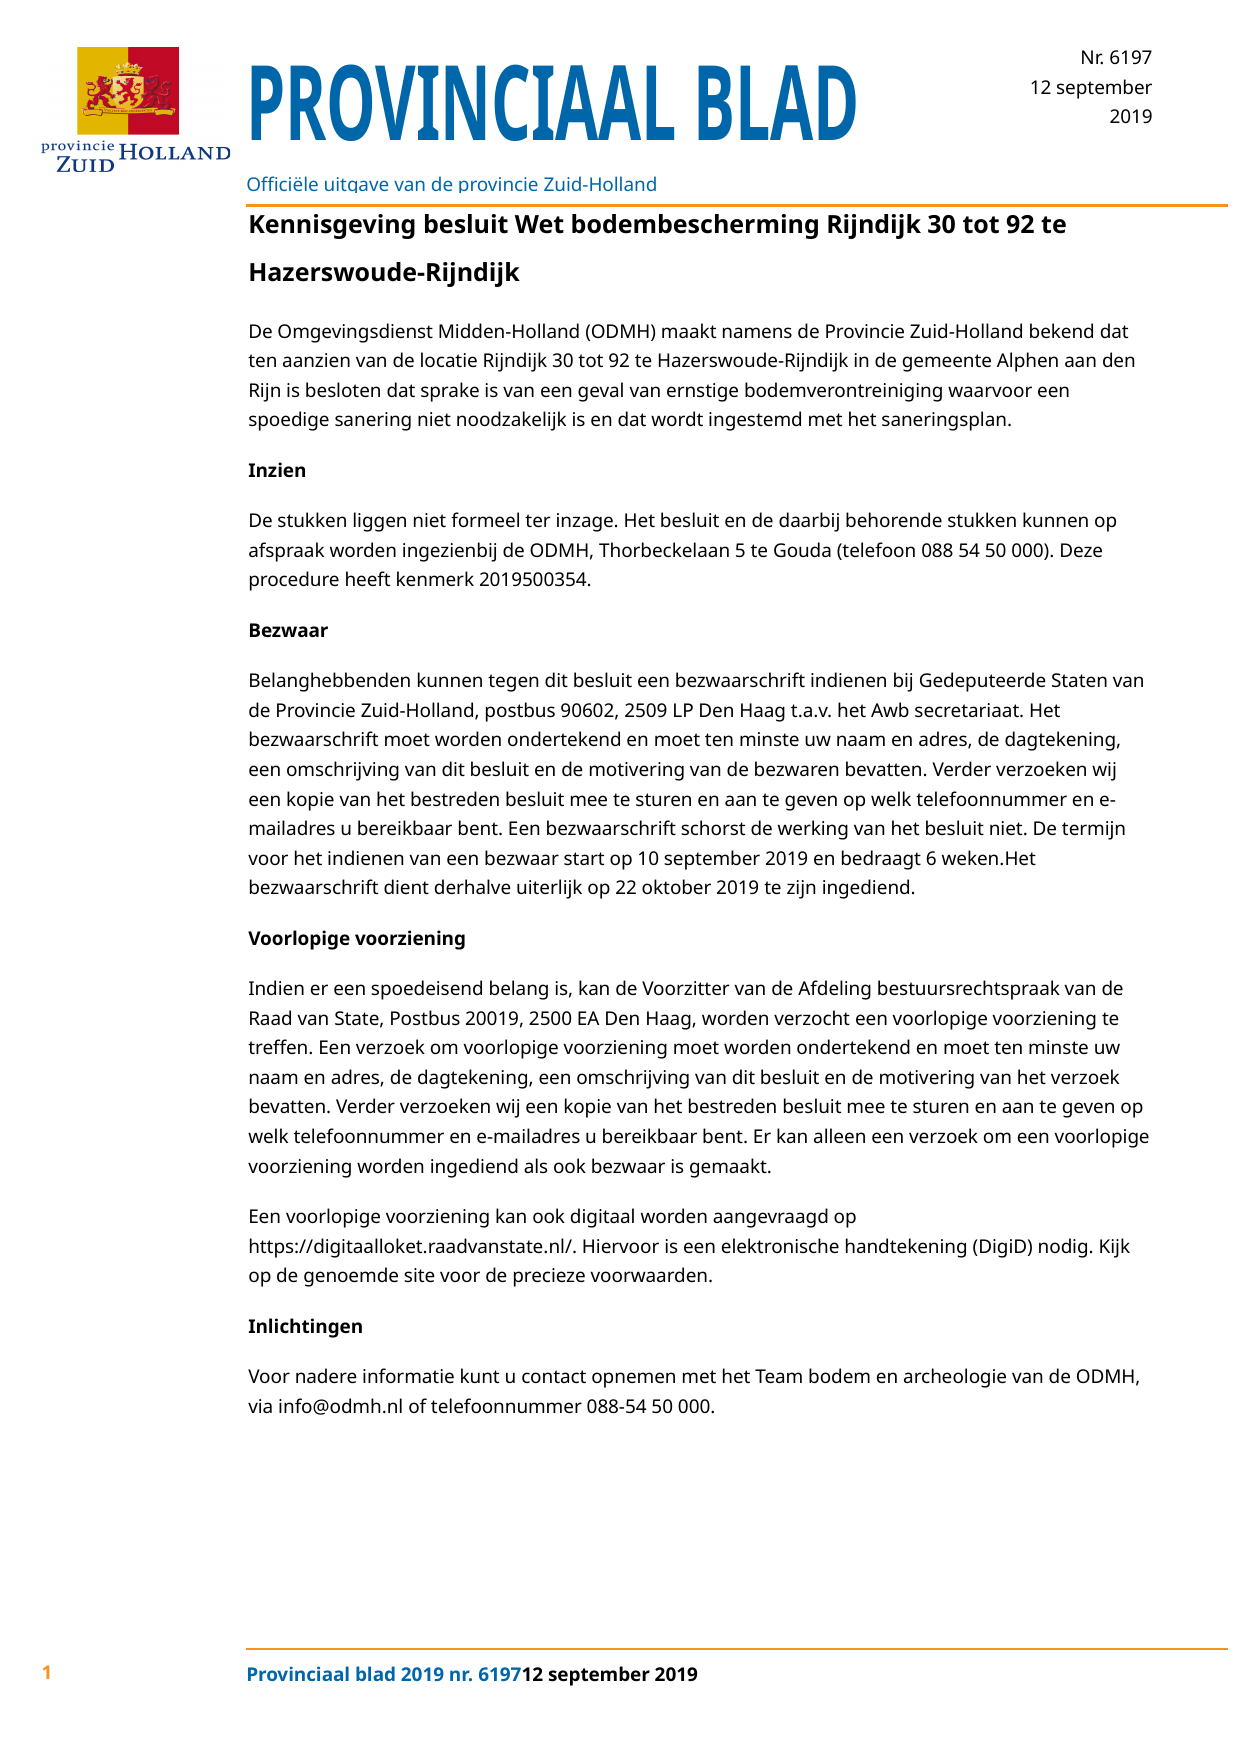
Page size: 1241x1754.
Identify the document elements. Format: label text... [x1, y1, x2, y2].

text Kennisgeving besluit Wet bodembescherming Rijndijk 30 tot 92 te Hazerswoude-Rijndijk [248, 207, 1152, 288]
text Bezwaar [248, 617, 1152, 643]
text Belanghebbenden kunnen tegen dit besluit een bezwaarschrift indienen bij Gedeputeerde Staten van de Provincie Zuid-Holland, postbus 90602, 2509 LP Den Haag t.a.v. het Awb secretariaat. Het bezwaarschrift moet worden ondertekend en moet ten minste uw naam en adres, de dagtekening, een omschrijving van dit besluit en de motivering van de bezwaren bevatten. Verder verzoeken wij een kopie van het bestreden besluit mee te sturen en aan te geven op welk telefoonnummer en e-mailadres u bereikbaar bent. Een bezwaarschrift schorst de werking van het besluit niet. De termijn voor het indienen van een bezwaar start op 10 september 2019 en bedraagt 6 weken.Het bezwaarschrift dient derhalve uiterlijk op 22 oktober 2019 te zijn ingediend. [248, 667, 1152, 900]
text Een voorlopige voorziening kan ook digitaal worden aangevraagd op https://digitaalloket.raadvanstate.nl/. Hiervoor is een elektronische handtekening (DigiD) nodig. Kijk op de genoemde site voor de precieze voorwaarden. [248, 1203, 1152, 1288]
text De Omgevingsdienst Midden-Holland (ODMH) maakt namens de Provincie Zuid-Holland bekend dat ten aanzien van de locatie Rijndijk 30 tot 92 te Hazerswoude-Rijndijk in de gemeente Alphen aan den Rijn is besloten dat sprake is van een geval van ernstige bodemverontreiniging waarvoor een spoedige sanering niet noodzakelijk is en dat wordt ingestemd met het saneringsplan. [248, 318, 1152, 432]
picture [41, 47, 231, 172]
text De stukken liggen niet formeel ter inzage. Het besluit en de daarbij behorende stukken kunnen op afspraak worden ingezienbij de ODMH, Thorbeckelaan 5 te Gouda (telefoon 088 54 50 000). Deze procedure heeft kenmerk 2019500354. [248, 507, 1152, 592]
text Inzien [248, 457, 1152, 483]
text Inlichtingen [248, 1313, 1152, 1339]
text Voor nadere informatie kunt u contact opnemen met het Team bodem en archeologie van de ODMH, via info@odmh.nl of telefoonnummer 088-54 50 000. [248, 1363, 1152, 1419]
text Indien er een spoedeisend belang is, kan de Voorzitter van de Afdeling bestuursrechtspraak van de Raad van State, Postbus 20019, 2500 EA Den Haag, worden verzocht een voorlopige voorziening te treffen. Een verzoek om voorlopige voorziening moet worden ondertekend en moet ten minste uw naam en adres, de dagtekening, een omschrijving van dit besluit en de motivering van het verzoek bevatten. Verder verzoeken wij een kopie van het bestreden besluit mee te sturen en aan te geven op welk telefoonnummer en e-mailadres u bereikbaar bent. Er kan alleen een verzoek om een voorlopige voorziening worden ingediend als ook bezwaar is gemaakt. [248, 975, 1152, 1179]
text Voorlopige voorziening [248, 925, 1152, 951]
